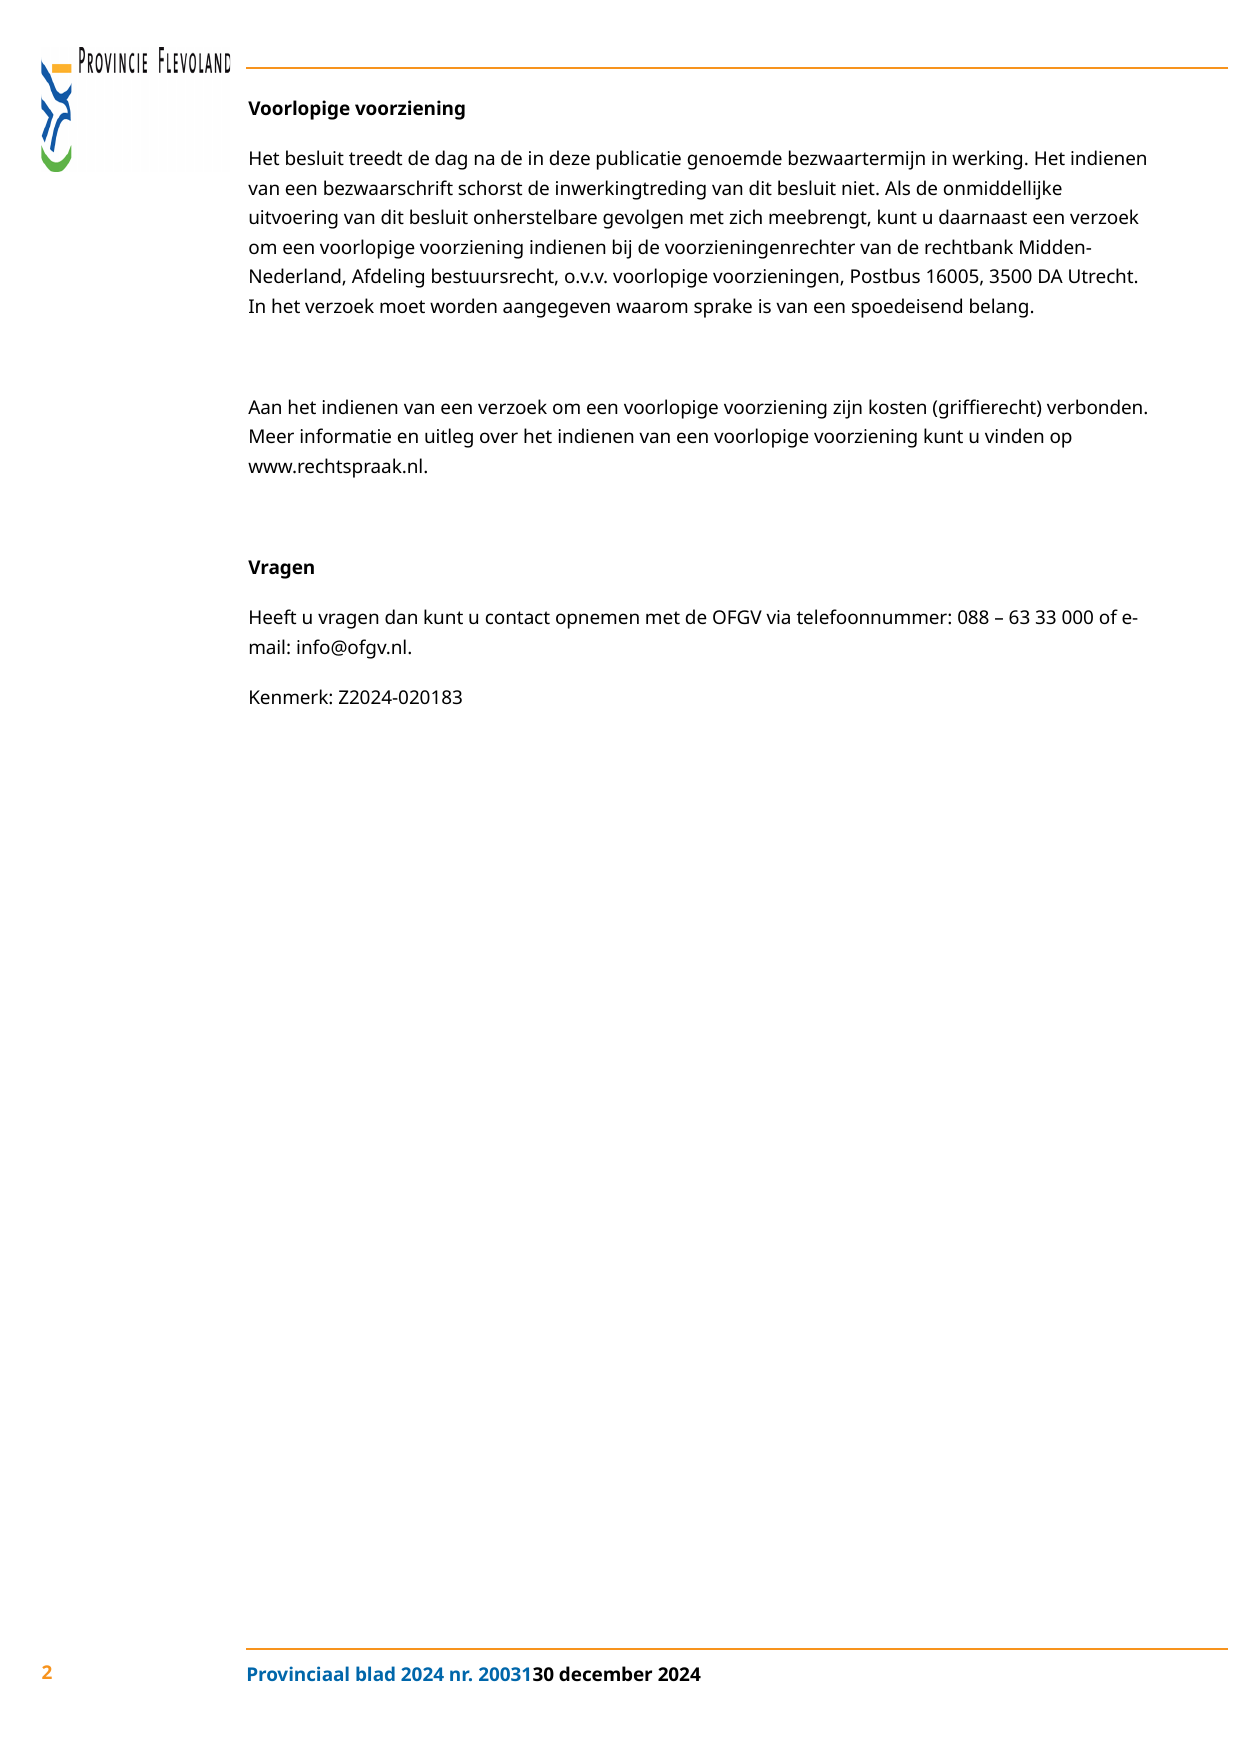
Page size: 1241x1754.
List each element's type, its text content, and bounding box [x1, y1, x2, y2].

picture [41, 47, 231, 172]
text Het besluit treedt de dag na de in deze publicatie genoemde bezwaartermijn in werking. Het indienen van een bezwaarschrift schorst de inwerkingtreding van dit besluit niet. Als de onmiddellijke uitvoering van dit besluit onherstelbare gevolgen met zich meebrengt, kunt u daarnaast een verzoek om een voorlopige voorziening indienen bij de voorzieningenrechter van de rechtbank Midden-Nederland, Afdeling bestuursrecht, o.v.v. voorlopige voorzieningen, Postbus 16005, 3500 DA Utrecht. In het verzoek moet worden aangegeven waarom sprake is van een spoedeisend belang. [248, 145, 1152, 319]
text Kenmerk: Z2024-020183 [248, 684, 1152, 710]
text Aan het indienen van een verzoek om een voorlopige voorziening zijn kosten (griffierecht) verbonden. Meer informatie en uitleg over het indienen van een voorlopige voorziening kunt u vinden op www.rechtspraak.nl. [248, 394, 1152, 479]
text Vragen [248, 554, 1152, 580]
text Voorlopige voorziening [248, 95, 1152, 121]
text Heeft u vragen dan kunt u contact opnemen met de OFGV via telefoonnummer: 088 – 63 33 000 of e-mail: info@ofgv.nl. [248, 604, 1152, 660]
